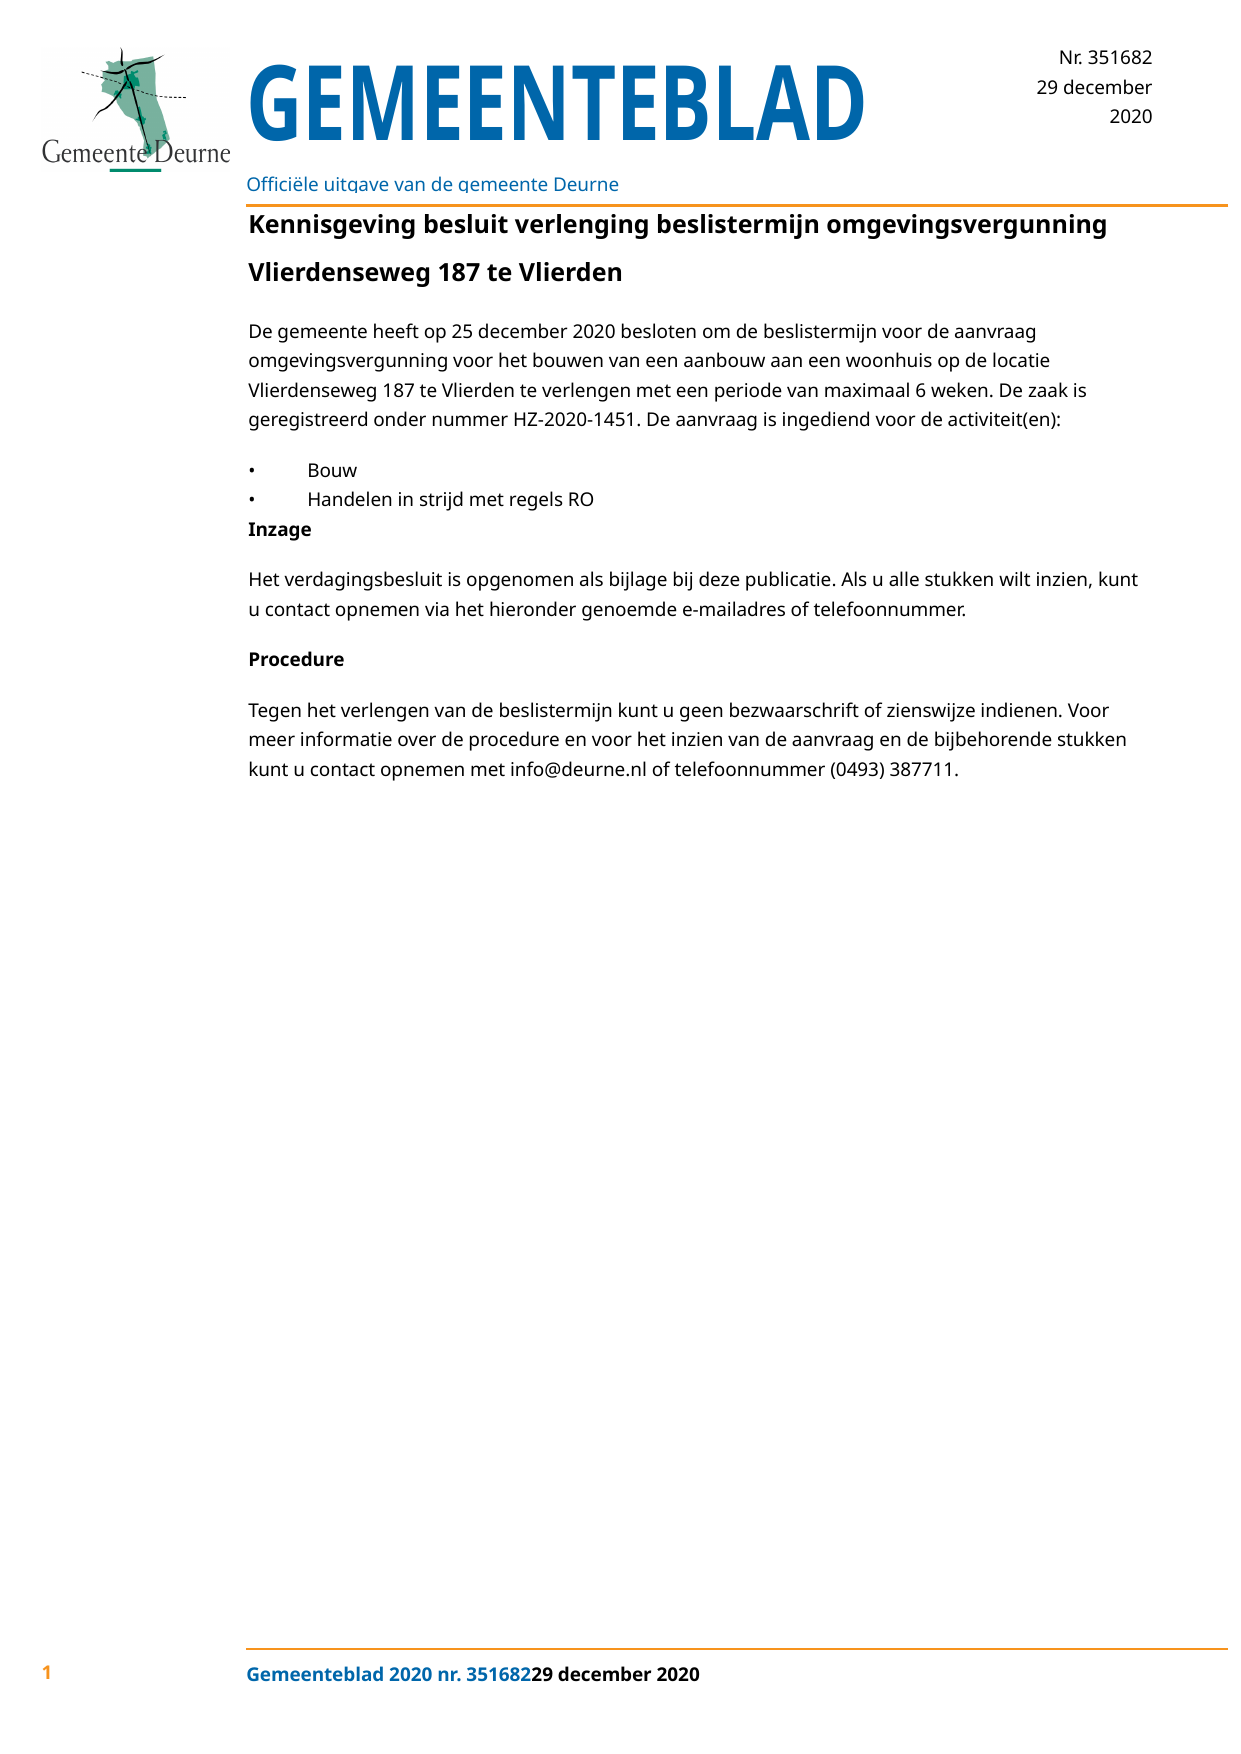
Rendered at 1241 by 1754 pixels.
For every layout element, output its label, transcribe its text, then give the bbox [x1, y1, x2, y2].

picture [41, 47, 231, 172]
text Het verdagingsbesluit is opgenomen als bijlage bij deze publicatie. Als u alle stukken wilt inzien, kunt u contact opnemen via het hieronder genoemde e-mailadres of telefoonnummer. [248, 567, 1152, 622]
list Handelen in strijd met regels RO [248, 487, 1152, 512]
text De gemeente heeft op 25 december 2020 besloten om de beslistermijn voor de aanvraag omgevingsvergunning voor het bouwen van een aanbouw aan een woonhuis op de locatie Vlierdenseweg 187 te Vlierden te verlengen met een periode van maximaal 6 weken. De zaak is geregistreerd onder nummer HZ-2020-1451. De aanvraag is ingediend voor de activiteit(en): [248, 318, 1152, 432]
text Procedure [248, 647, 1152, 672]
list Bouw [248, 457, 1152, 483]
text Kennisgeving besluit verlenging beslistermijn omgevingsvergunning Vlierdenseweg 187 te Vlierden [248, 207, 1152, 288]
text Tegen het verlengen van de beslistermijn kunt u geen bezwaarschrift of zienswijze indienen. Voor meer informatie over de procedure en voor het inzien van de aanvraag en de bijbehorende stukken kunt u contact opnemen met info@deurne.nl of telefoonnummer (0493) 387711. [248, 697, 1152, 782]
text Inzage [248, 516, 1152, 542]
